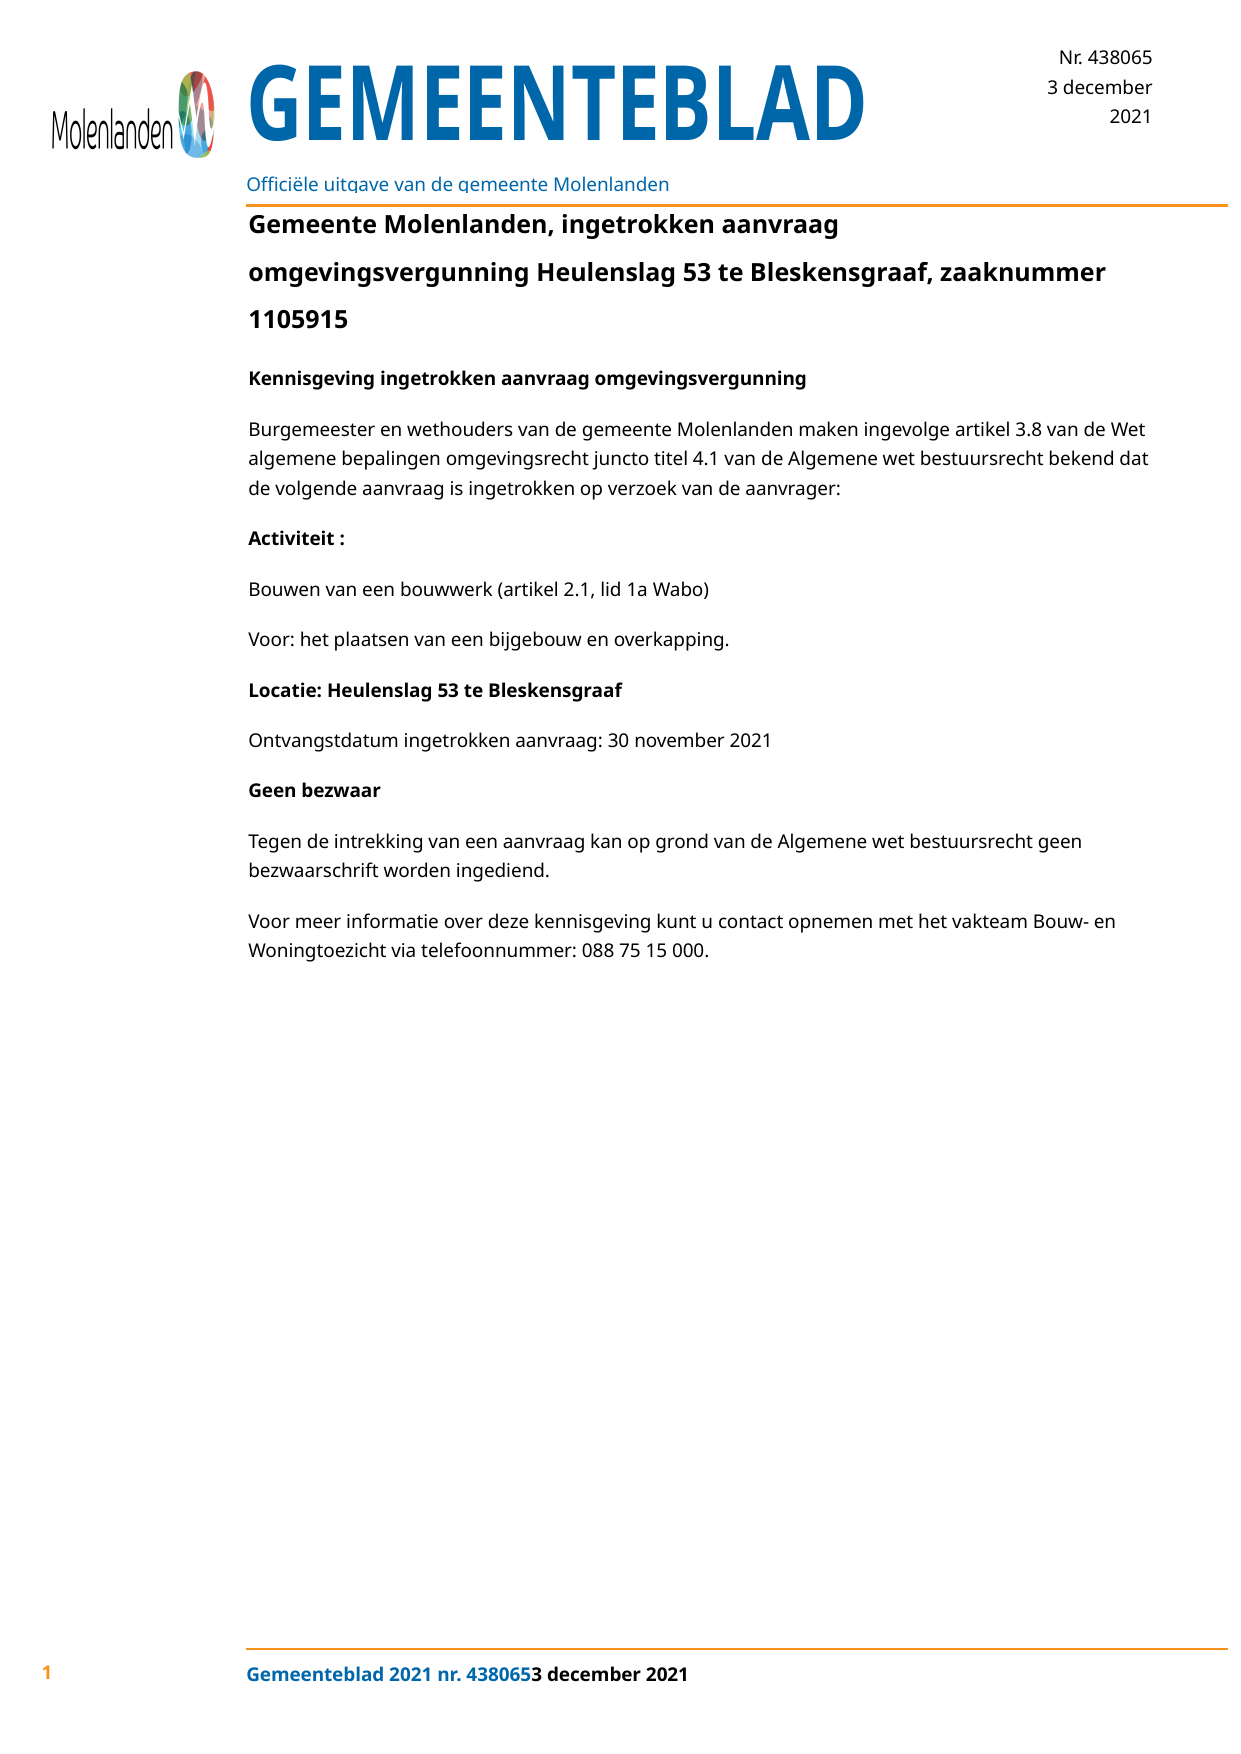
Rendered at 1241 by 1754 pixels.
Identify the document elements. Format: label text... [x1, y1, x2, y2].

text Gemeente Molenlanden, ingetrokken aanvraag omgevingsvergunning Heulenslag 53 te Bleskensgraaf, zaaknummer 1105915 [248, 207, 1152, 336]
text Ontvangstdatum ingetrokken aanvraag: 30 november 2021 [248, 727, 1152, 753]
text Locatie: Heulenslag 53 te Bleskensgraaf [248, 677, 1152, 702]
text Kennisgeving ingetrokken aanvraag omgevingsvergunning [248, 366, 1152, 391]
text Bouwen van een bouwwerk (artikel 2.1, lid 1a Wabo) [248, 576, 1152, 602]
text Voor meer informatie over deze kennisgeving kunt u contact opnemen met het vakteam Bouw- en Woningtoezicht via telefoonnummer: 088 75 15 000. [248, 908, 1152, 963]
picture [41, 47, 231, 172]
text Tegen de intrekking van een aanvraag kan op grond van de Algemene wet bestuursrecht geen bezwaarschrift worden ingediend. [248, 828, 1152, 883]
text Geen bezwaar [248, 778, 1152, 803]
text Voor: het plaatsen van een bijgebouw en overkapping. [248, 626, 1152, 652]
text Burgemeester en wethouders van de gemeente Molenlanden maken ingevolge artikel 3.8 van de Wet algemene bepalingen omgevingsrecht juncto titel 4.1 van de Algemene wet bestuursrecht bekend dat de volgende aanvraag is ingetrokken op verzoek van de aanvrager: [248, 416, 1152, 501]
text Activiteit : [248, 526, 1152, 551]
